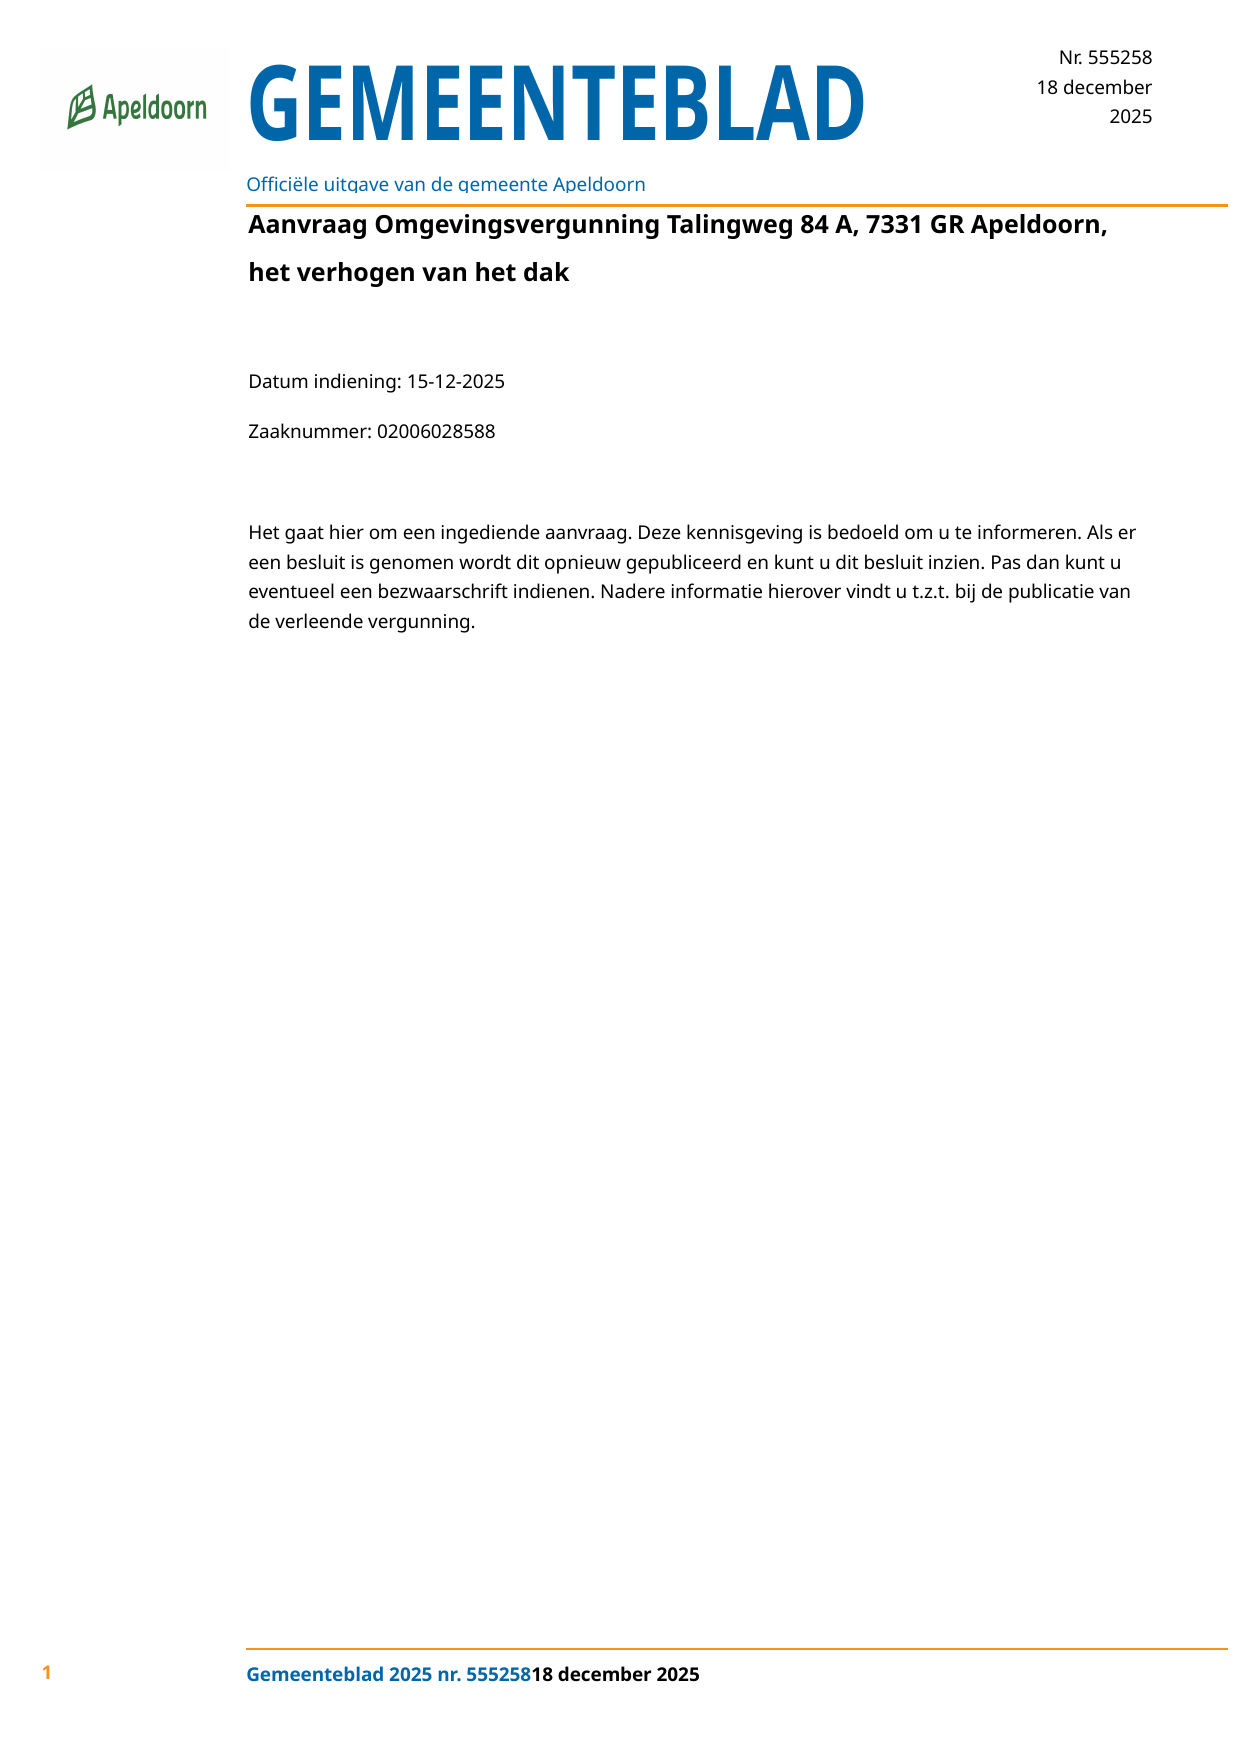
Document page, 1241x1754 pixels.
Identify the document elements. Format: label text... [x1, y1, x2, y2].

text Het gaat hier om een ingediende aanvraag. Deze kennisgeving is bedoeld om u te informeren. Als er een besluit is genomen wordt dit opnieuw gepubliceerd en kunt u dit besluit inzien. Pas dan kunt u eventueel een bezwaarschrift indienen. Nadere informatie hierover vindt u t.z.t. bij de publicatie van de verleende vergunning. [248, 519, 1152, 634]
text Zaaknummer: 02006028588 [248, 419, 1152, 444]
picture [41, 47, 231, 172]
text Aanvraag Omgevingsvergunning Talingweg 84 A, 7331 GR Apeldoorn, het verhogen van het dak [248, 207, 1152, 288]
text Datum indiening: 15-12-2025 [248, 368, 1152, 394]
